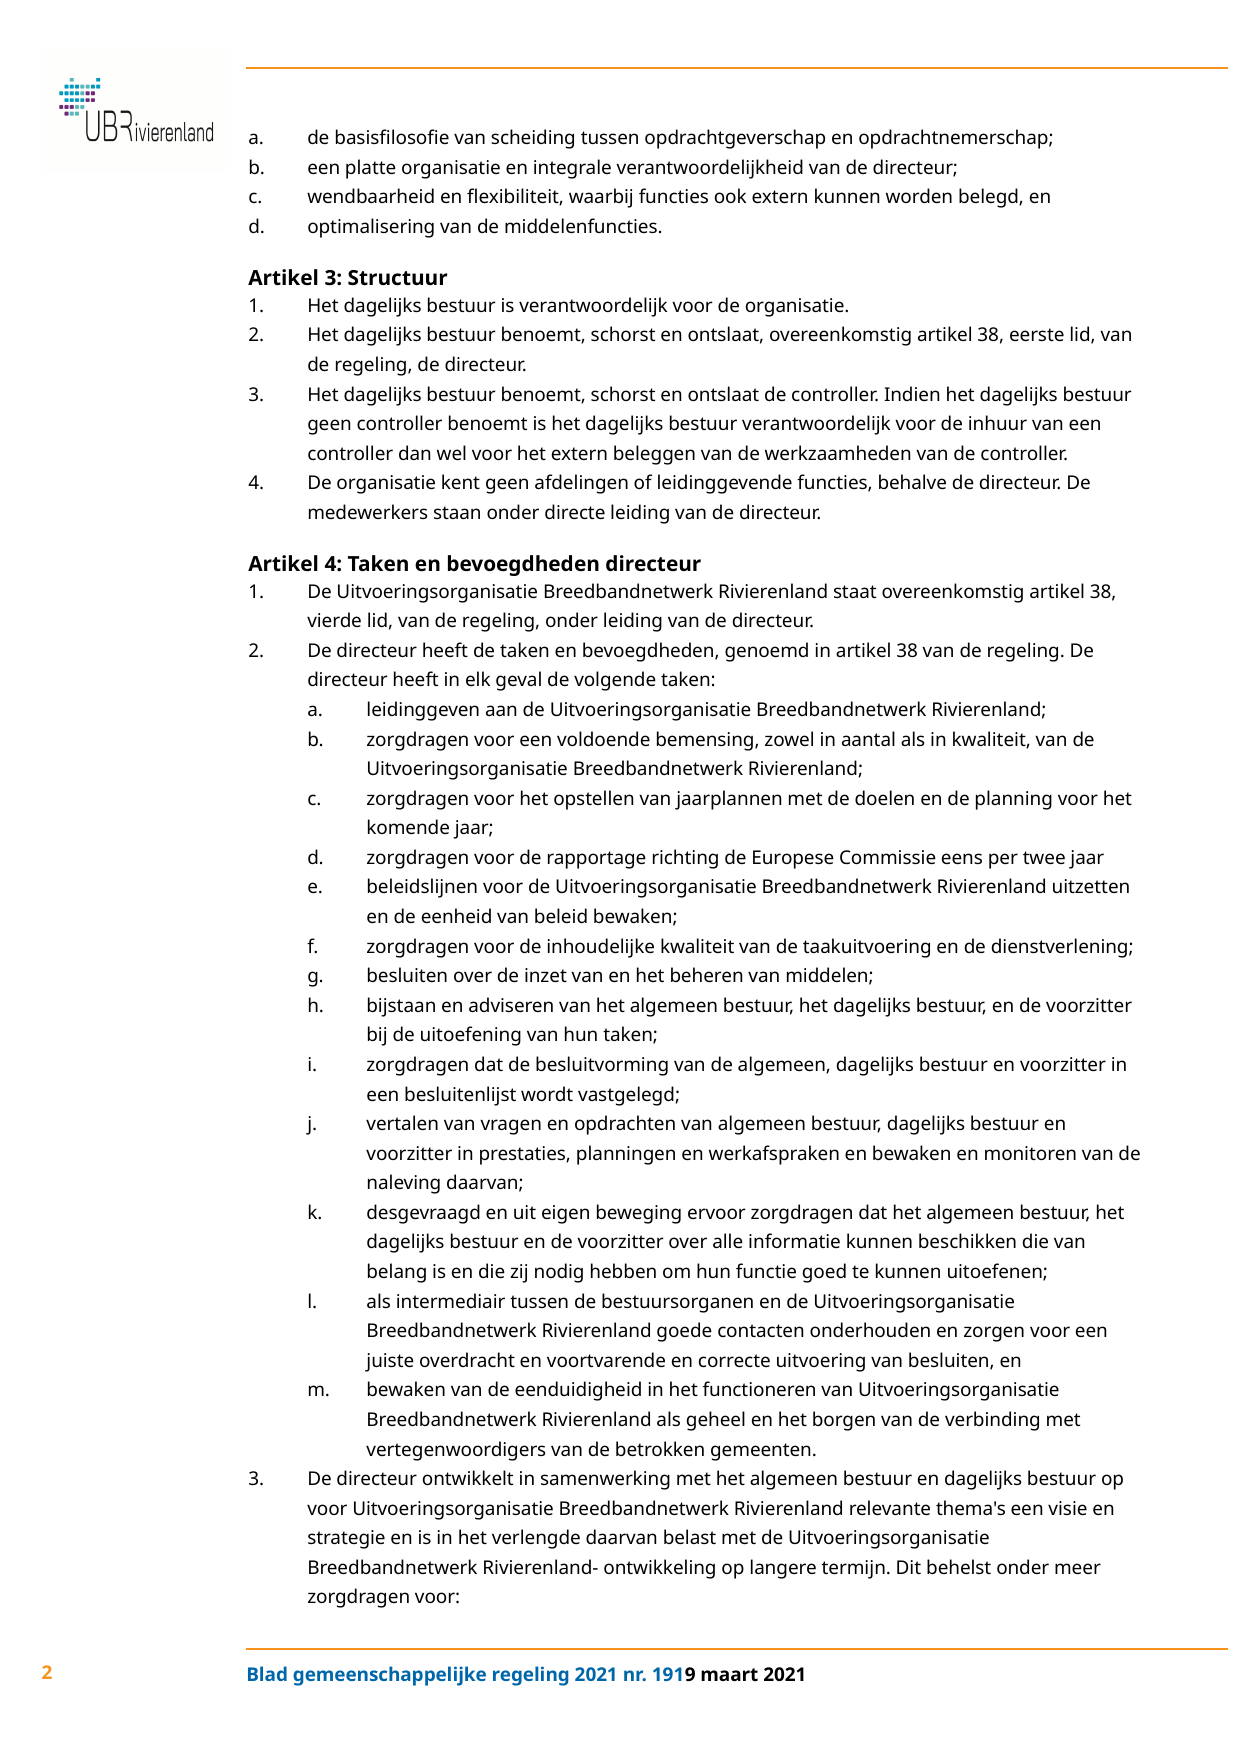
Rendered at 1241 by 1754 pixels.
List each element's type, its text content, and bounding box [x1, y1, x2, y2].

list als intermediair tussen de bestuursorganen en de Uitvoeringsorganisatie Breedbandnetwerk Rivierenland goede contacten onderhouden en zorgen voor een juiste overdracht en voortvarende en correcte uitvoering van besluiten, en [307, 1288, 1152, 1373]
list leidinggeven aan de Uitvoeringsorganisatie Breedbandnetwerk Rivierenland; [307, 696, 1152, 722]
list zorgdragen voor de inhoudelijke kwaliteit van de taakuitvoering en de dienstverlening; [307, 933, 1152, 959]
list bijstaan en adviseren van het algemeen bestuur, het dagelijks bestuur, en de voorzitter bij de uitoefening van hun taken; [307, 992, 1152, 1047]
list desgevraagd en uit eigen beweging ervoor zorgdragen dat het algemeen bestuur, het dagelijks bestuur en de voorzitter over alle informatie kunnen beschikken die van belang is en die zij nodig hebben om hun functie goed te kunnen uitoefenen; [307, 1199, 1152, 1284]
text Artikel 4: Taken en bevoegdheden directeur [248, 549, 1152, 578]
list Het dagelijks bestuur benoemt, schorst en ontslaat, overeenkomstig artikel 38, eerste lid, van de regeling, de directeur. [248, 322, 1152, 377]
list De directeur heeft de taken en bevoegdheden, genoemd in artikel 38 van de regeling. De directeur heeft in elk geval de volgende taken: [248, 637, 1152, 692]
list Het dagelijks bestuur is verantwoordelijk voor de organisatie. [248, 292, 1152, 318]
list optimalisering van de middelenfuncties. [248, 213, 1152, 239]
list zorgdragen dat de besluitvorming van de algemeen, dagelijks bestuur en voorzitter in een besluitenlijst wordt vastgelegd; [307, 1051, 1152, 1107]
list zorgdragen voor een voldoende bemensing, zowel in aantal als in kwaliteit, van de Uitvoeringsorganisatie Breedbandnetwerk Rivierenland; [307, 726, 1152, 781]
list Het dagelijks bestuur benoemt, schorst en ontslaat de controller. Indien het dagelijks bestuur geen controller benoemt is het dagelijks bestuur verantwoordelijk voor de inhuur van een controller dan wel voor het extern beleggen van de werkzaamheden van de controller. [248, 381, 1152, 466]
list bewaken van de eenduidigheid in het functioneren van Uitvoeringsorganisatie Breedbandnetwerk Rivierenland als geheel en het borgen van de verbinding met vertegenwoordigers van de betrokken gemeenten. [307, 1377, 1152, 1462]
list een platte organisatie en integrale verantwoordelijkheid van de directeur; [248, 154, 1152, 180]
list zorgdragen voor het opstellen van jaarplannen met de doelen en de planning voor het komende jaar; [307, 785, 1152, 840]
list De directeur ontwikkelt in samenwerking met het algemeen bestuur en dagelijks bestuur op voor Uitvoeringsorganisatie Breedbandnetwerk Rivierenland relevante thema's een visie en strategie en is in het verlengde daarvan belast met de Uitvoeringsorganisatie Breedbandnetwerk Rivierenland- ontwikkeling op langere termijn. Dit behelst onder meer zorgdragen voor: [248, 1465, 1152, 1609]
picture [41, 47, 231, 172]
text Artikel 3: Structuur [248, 263, 1152, 292]
list De organisatie kent geen afdelingen of leidinggevende functies, behalve de directeur. De medewerkers staan onder directe leiding van de directeur. [248, 469, 1152, 525]
list zorgdragen voor de rapportage richting de Europese Commissie eens per twee jaar [307, 844, 1152, 870]
list beleidslijnen voor de Uitvoeringsorganisatie Breedbandnetwerk Rivierenland uitzetten en de eenheid van beleid bewaken; [307, 874, 1152, 929]
list de basisfilosofie van scheiding tussen opdrachtgeverschap en opdrachtnemerschap; [248, 124, 1152, 150]
list wendbaarheid en flexibiliteit, waarbij functies ook extern kunnen worden belegd, en [248, 183, 1152, 209]
list besluiten over de inzet van en het beheren van middelen; [307, 962, 1152, 988]
list vertalen van vragen en opdrachten van algemeen bestuur, dagelijks bestuur en voorzitter in prestaties, planningen en werkafspraken en bewaken en monitoren van de naleving daarvan; [307, 1110, 1152, 1195]
list De Uitvoeringsorganisatie Breedbandnetwerk Rivierenland staat overeenkomstig artikel 38, vierde lid, van de regeling, onder leiding van de directeur. [248, 578, 1152, 633]
